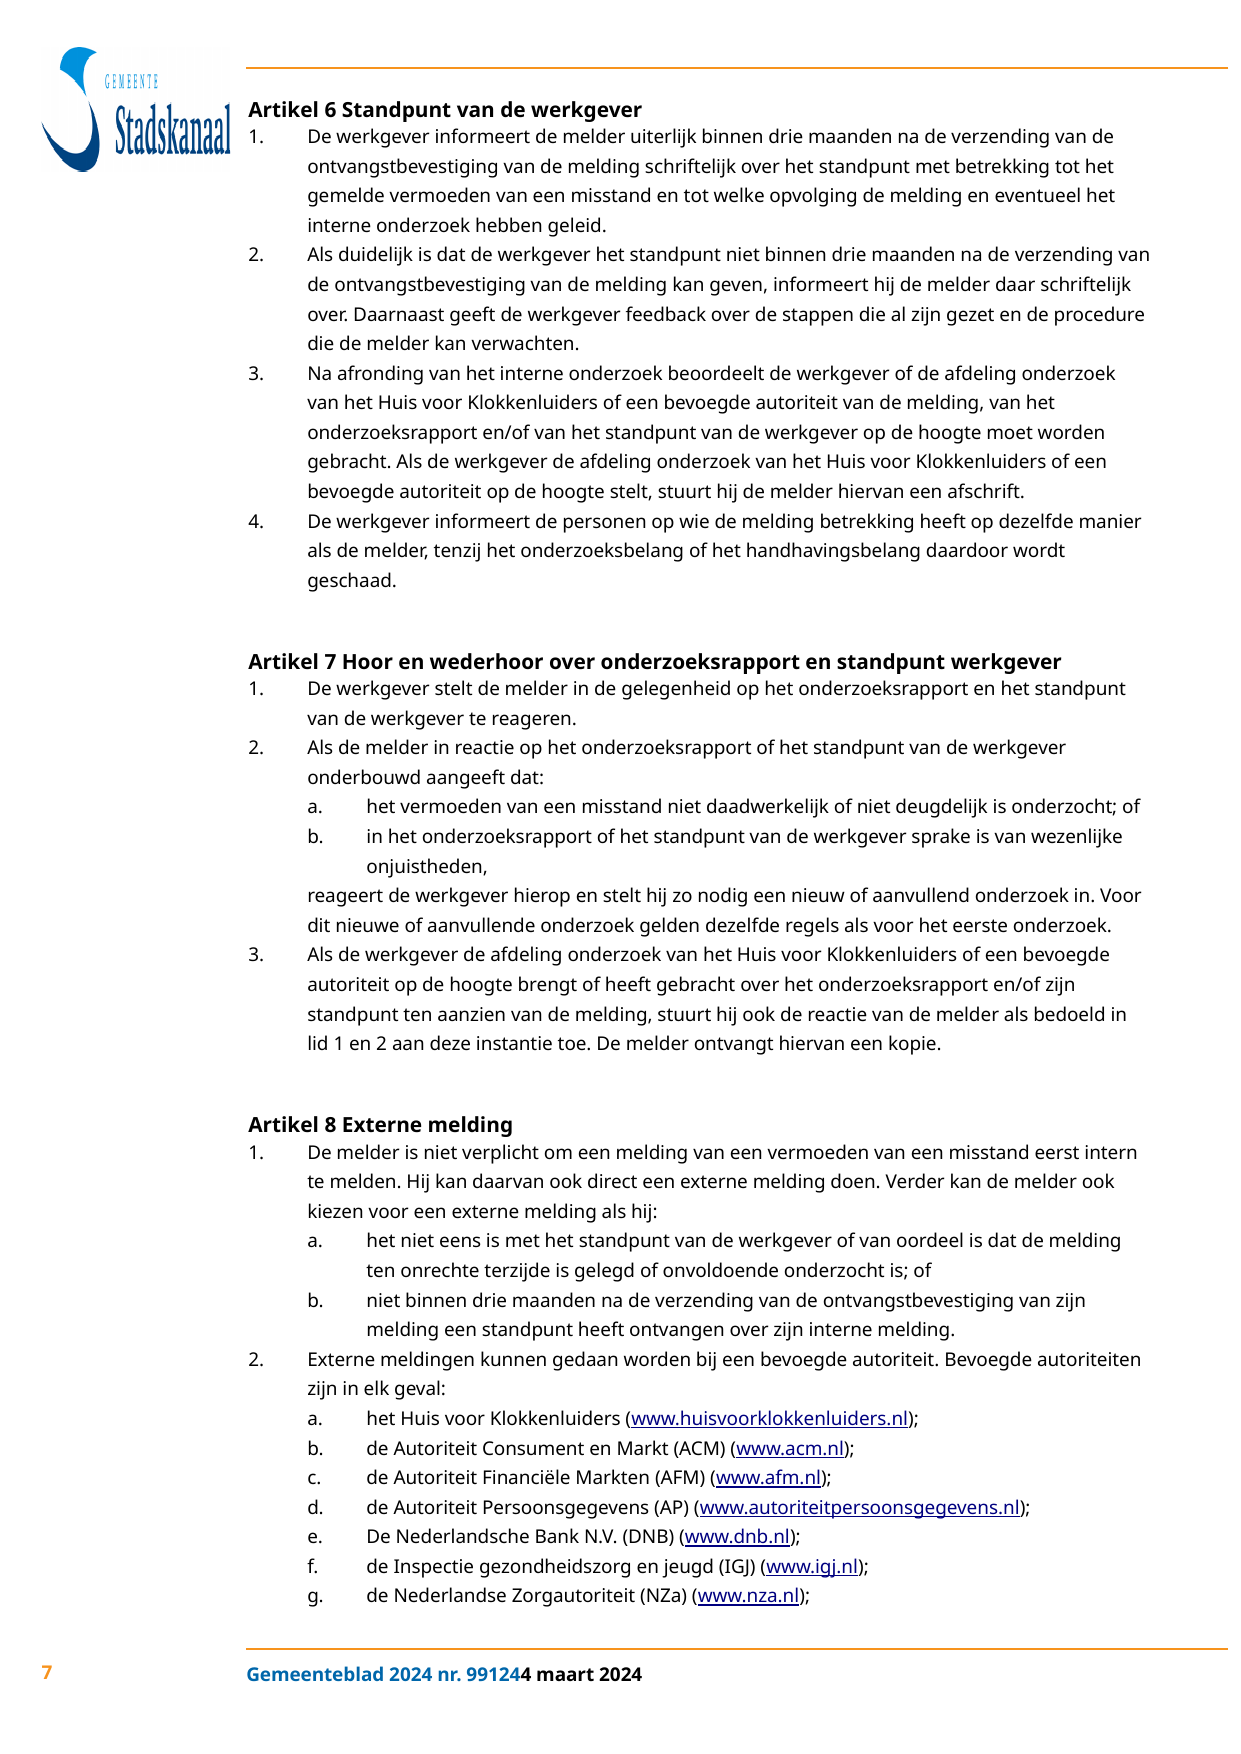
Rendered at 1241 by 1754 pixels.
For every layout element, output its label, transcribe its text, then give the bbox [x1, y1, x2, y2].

text Artikel 6 Standpunt van de werkgever [248, 95, 1152, 123]
picture [41, 47, 231, 172]
list De werkgever stelt de melder in de gelegenheid op het onderzoeksrapport en het standpunt van de werkgever te reageren. [248, 675, 1152, 731]
list het niet eens is met het standpunt van de werkgever of van oordeel is dat de melding ten onrechte terzijde is gelegd of onvoldoende onderzocht is; of [307, 1228, 1152, 1283]
list het Huis voor Klokkenluiders (www.huisvoorklokkenluiders.nl); [307, 1405, 1152, 1431]
list niet binnen drie maanden na de verzending van de ontvangstbevestiging van zijn melding een standpunt heeft ontvangen over zijn interne melding. [307, 1287, 1152, 1342]
list de Nederlandse Zorgautoriteit (NZa) (www.nza.nl); [307, 1583, 1152, 1608]
list in het onderzoeksrapport of het standpunt van de werkgever sprake is van wezenlijke onjuistheden, [307, 823, 1152, 879]
list Als duidelijk is dat de werkgever het standpunt niet binnen drie maanden na de verzending van de ontvangstbevestiging van de melding kan geven, informeert hij de melder daar schriftelijk over. Daarnaast geeft de werkgever feedback over de stappen die al zijn gezet en de procedure die de melder kan verwachten. [248, 242, 1152, 356]
list de Autoriteit Financiële Markten (AFM) (www.afm.nl); [307, 1464, 1152, 1490]
list Na afronding van het interne onderzoek beoordeelt de werkgever of de afdeling onderzoek van het Huis voor Klokkenluiders of een bevoegde autoriteit van de melding, van het onderzoeksrapport en/of van het standpunt van de werkgever op de hoogte moet worden gebracht. Als de werkgever de afdeling onderzoek van het Huis voor Klokkenluiders of een bevoegde autoriteit op de hoogte stelt, stuurt hij de melder hiervan een afschrift. [248, 360, 1152, 504]
list Externe meldingen kunnen gedaan worden bij een bevoegde autoriteit. Bevoegde autoriteiten zijn in elk geval: [248, 1346, 1152, 1401]
list De werkgever informeert de melder uiterlijk binnen drie maanden na de verzending van de ontvangstbevestiging van de melding schriftelijk over het standpunt met betrekking tot het gemelde vermoeden van een misstand en tot welke opvolging de melding en eventueel het interne onderzoek hebben geleid. [248, 123, 1152, 238]
list De werkgever informeert de personen op wie de melding betrekking heeft op dezelfde manier als de melder, tenzij het onderzoeksbelang of het handhavingsbelang daardoor wordt geschaad. [248, 508, 1152, 593]
list De Nederlandsche Bank N.V. (DNB) (www.dnb.nl); [307, 1523, 1152, 1549]
list Als de werkgever de afdeling onderzoek van het Huis voor Klokkenluiders of een bevoegde autoriteit op de hoogte brengt of heeft gebracht over het onderzoeksrapport en/of zijn standpunt ten aanzien van de melding, stuurt hij ook de reactie van de melder als bedoeld in lid 1 en 2 aan deze instantie toe. De melder ontvangt hiervan een kopie. [248, 942, 1152, 1056]
list de Inspectie gezondheidszorg en jeugd (IGJ) (www.igj.nl); [307, 1553, 1152, 1579]
list reageert de werkgever hierop en stelt hij zo nodig een nieuw of aanvullend onderzoek in. Voor dit nieuwe of aanvullende onderzoek gelden dezelfde regels als voor het eerste onderzoek. [248, 882, 1152, 938]
text Artikel 7 Hoor en wederhoor over onderzoeksrapport en standpunt werkgever [248, 647, 1152, 675]
list het vermoeden van een misstand niet daadwerkelijk of niet deugdelijk is onderzocht; of [307, 794, 1152, 819]
list de Autoriteit Persoonsgegevens (AP) (www.autoriteitpersoonsgegevens.nl); [307, 1494, 1152, 1519]
list de Autoriteit Consument en Markt (ACM) (www.acm.nl); [307, 1435, 1152, 1460]
text Artikel 8 Externe melding [248, 1110, 1152, 1139]
list De melder is niet verplicht om een melding van een vermoeden van een misstand eerst intern te melden. Hij kan daarvan ook direct een externe melding doen. Verder kan de melder ook kiezen voor een externe melding als hij: [248, 1139, 1152, 1224]
list Als de melder in reactie op het onderzoeksrapport of het standpunt van de werkgever onderbouwd aangeeft dat: [248, 734, 1152, 790]
